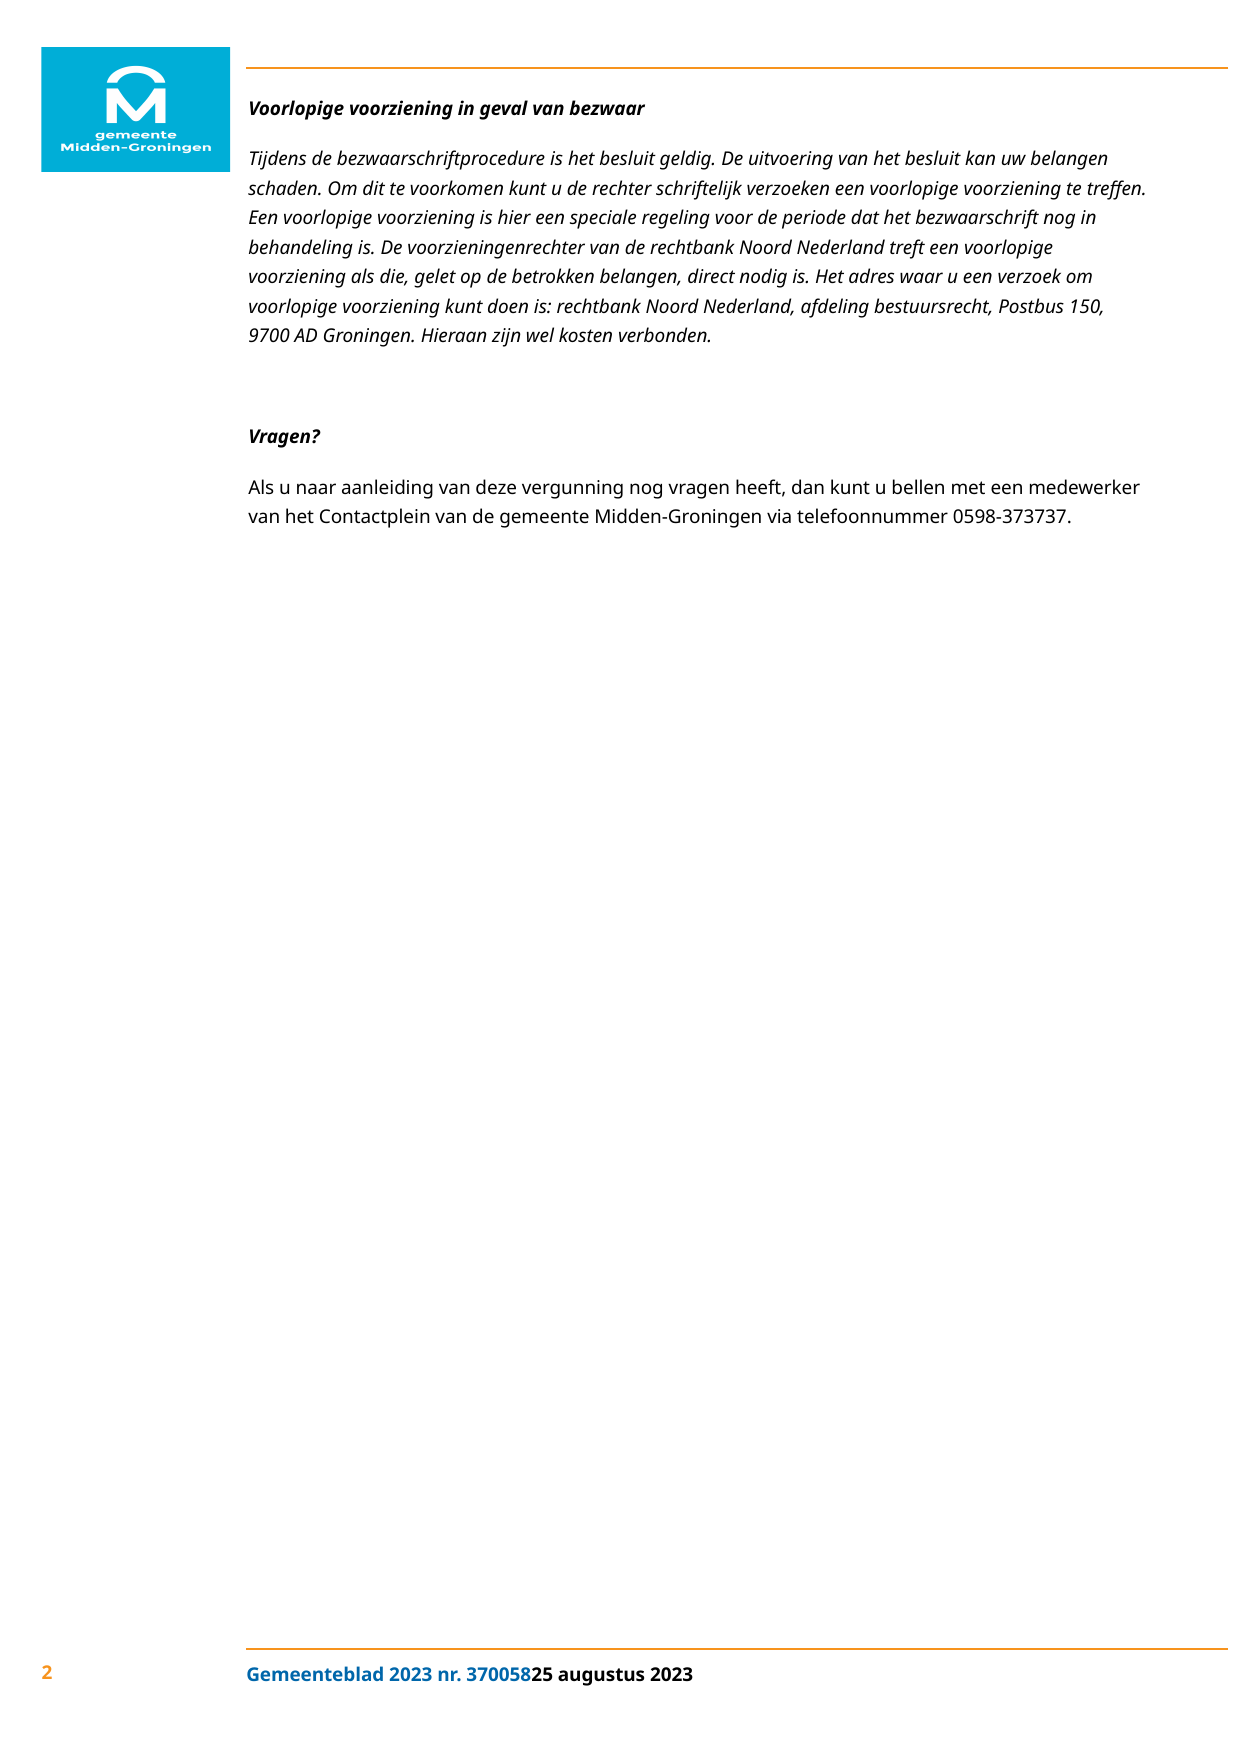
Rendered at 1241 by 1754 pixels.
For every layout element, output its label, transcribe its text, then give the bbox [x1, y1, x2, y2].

text Voorlopige voorziening in geval van bezwaar [248, 95, 1152, 121]
picture [108, 66, 164, 82]
text Tijdens de bezwaarschriftprocedure is het besluit geldig. De uitvoering van het besluit kan uw belangen schaden. Om dit te voorkomen kunt u de rechter schriftelijk verzoeken een voorlopige voorziening te treffen. Een voorlopige voorziening is hier een speciale regeling voor de periode dat het bezwaarschrift nog in behandeling is. De voorzieningenrechter van de rechtbank Noord Nederland treft een voorlopige voorziening als die, gelet op de betrokken belangen, direct nodig is. Het adres waar u een verzoek om voorlopige voorziening kunt doen is: rechtbank Noord Nederland, afdeling bestuursrecht, Postbus 150, 9700 AD Groningen. Hieraan zijn wel kosten verbonden. [248, 145, 1152, 348]
text Vragen? [248, 423, 1152, 449]
picture [184, 146, 190, 153]
picture [107, 89, 165, 122]
text Als u naar aanleiding van deze vergunning nog vragen heeft, dan kunt u bellen met een medewerker van het Contactplein van de gemeente Midden-Groningen via telefoonnummer 0598-373737. [248, 474, 1152, 529]
